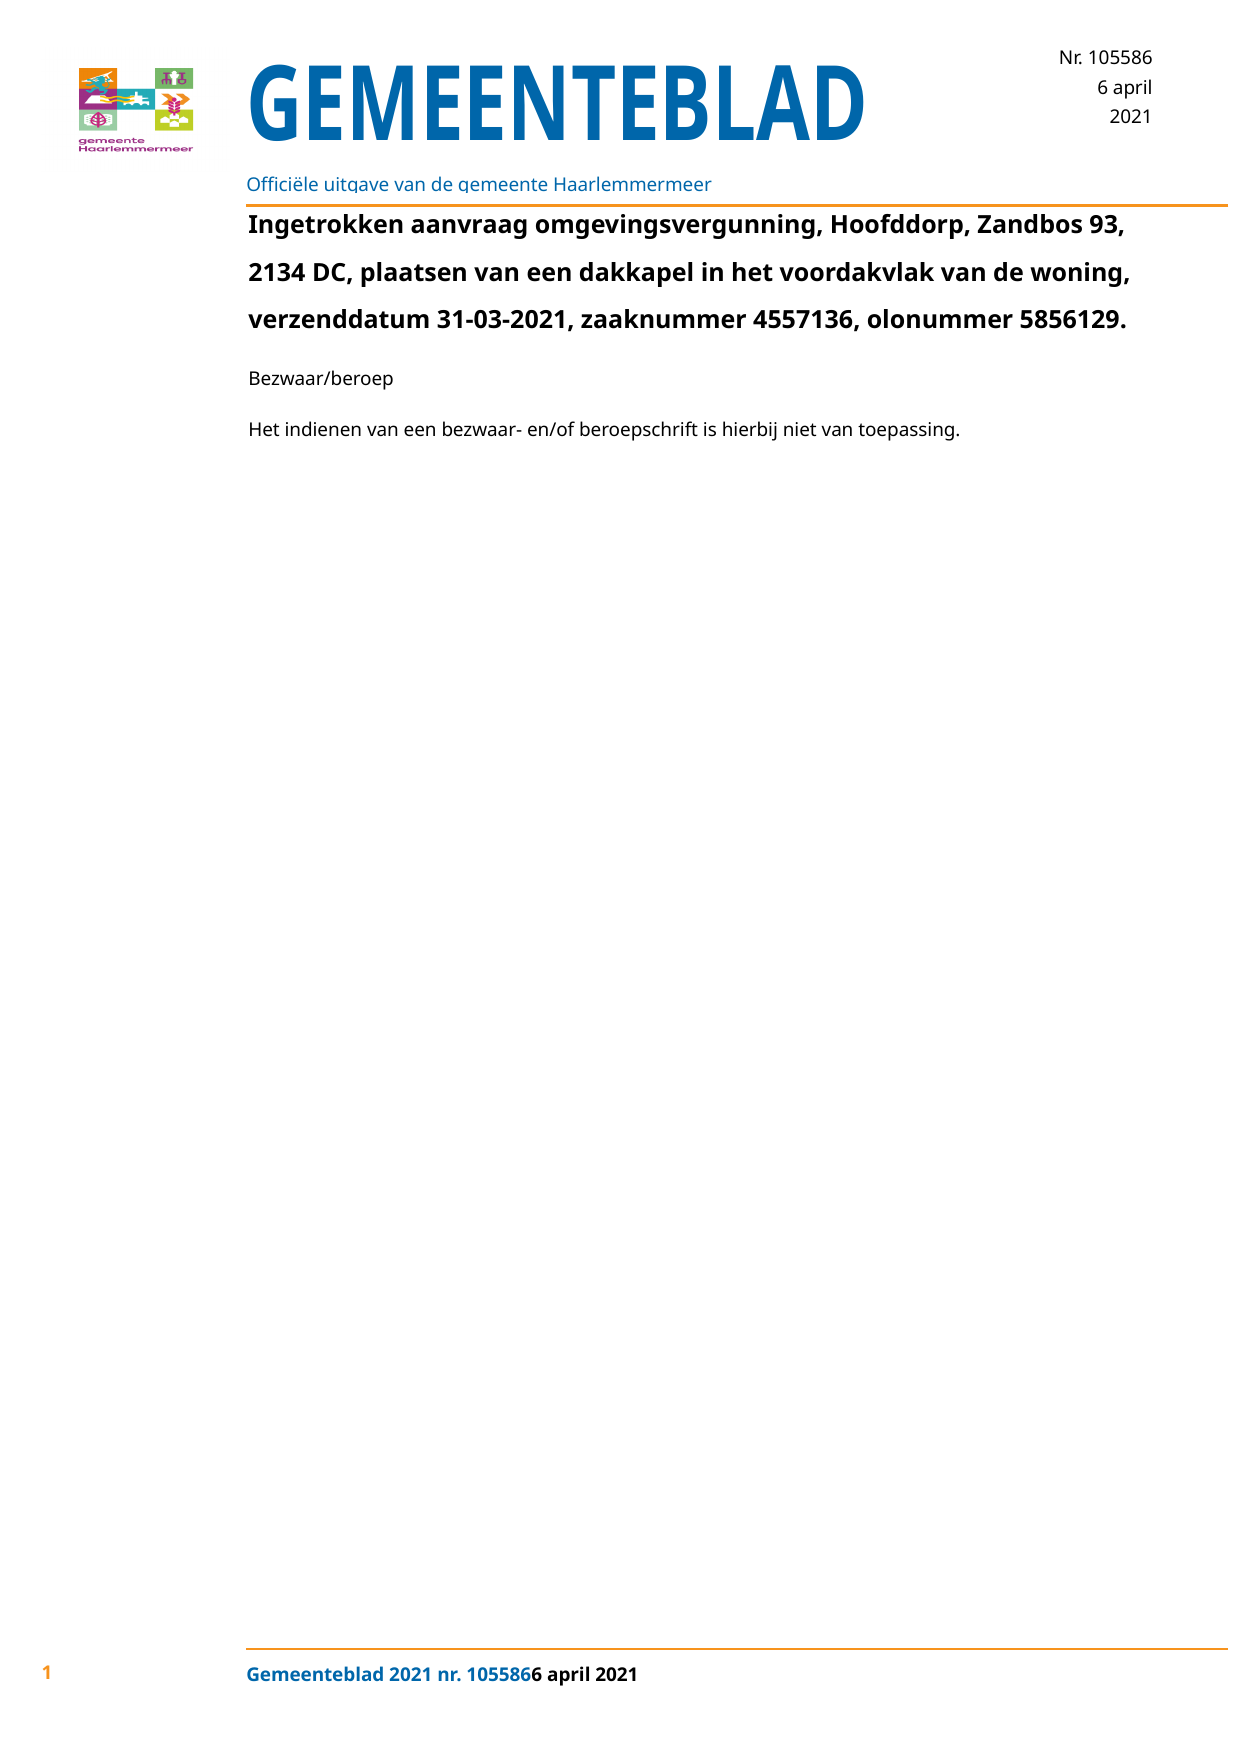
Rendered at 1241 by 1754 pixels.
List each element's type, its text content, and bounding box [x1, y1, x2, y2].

text Het indienen van een bezwaar- en/of beroepschrift is hierbij niet van toepassing. [248, 416, 1152, 442]
text Bezwaar/beroep [248, 366, 1152, 391]
picture [41, 47, 231, 172]
text Ingetrokken aanvraag omgevingsvergunning, Hoofddorp, Zandbos 93, 2134 DC, plaatsen van een dakkapel in het voordakvlak van de woning, verzenddatum 31-03-2021, zaaknummer 4557136, olonummer 5856129. [248, 207, 1152, 336]
